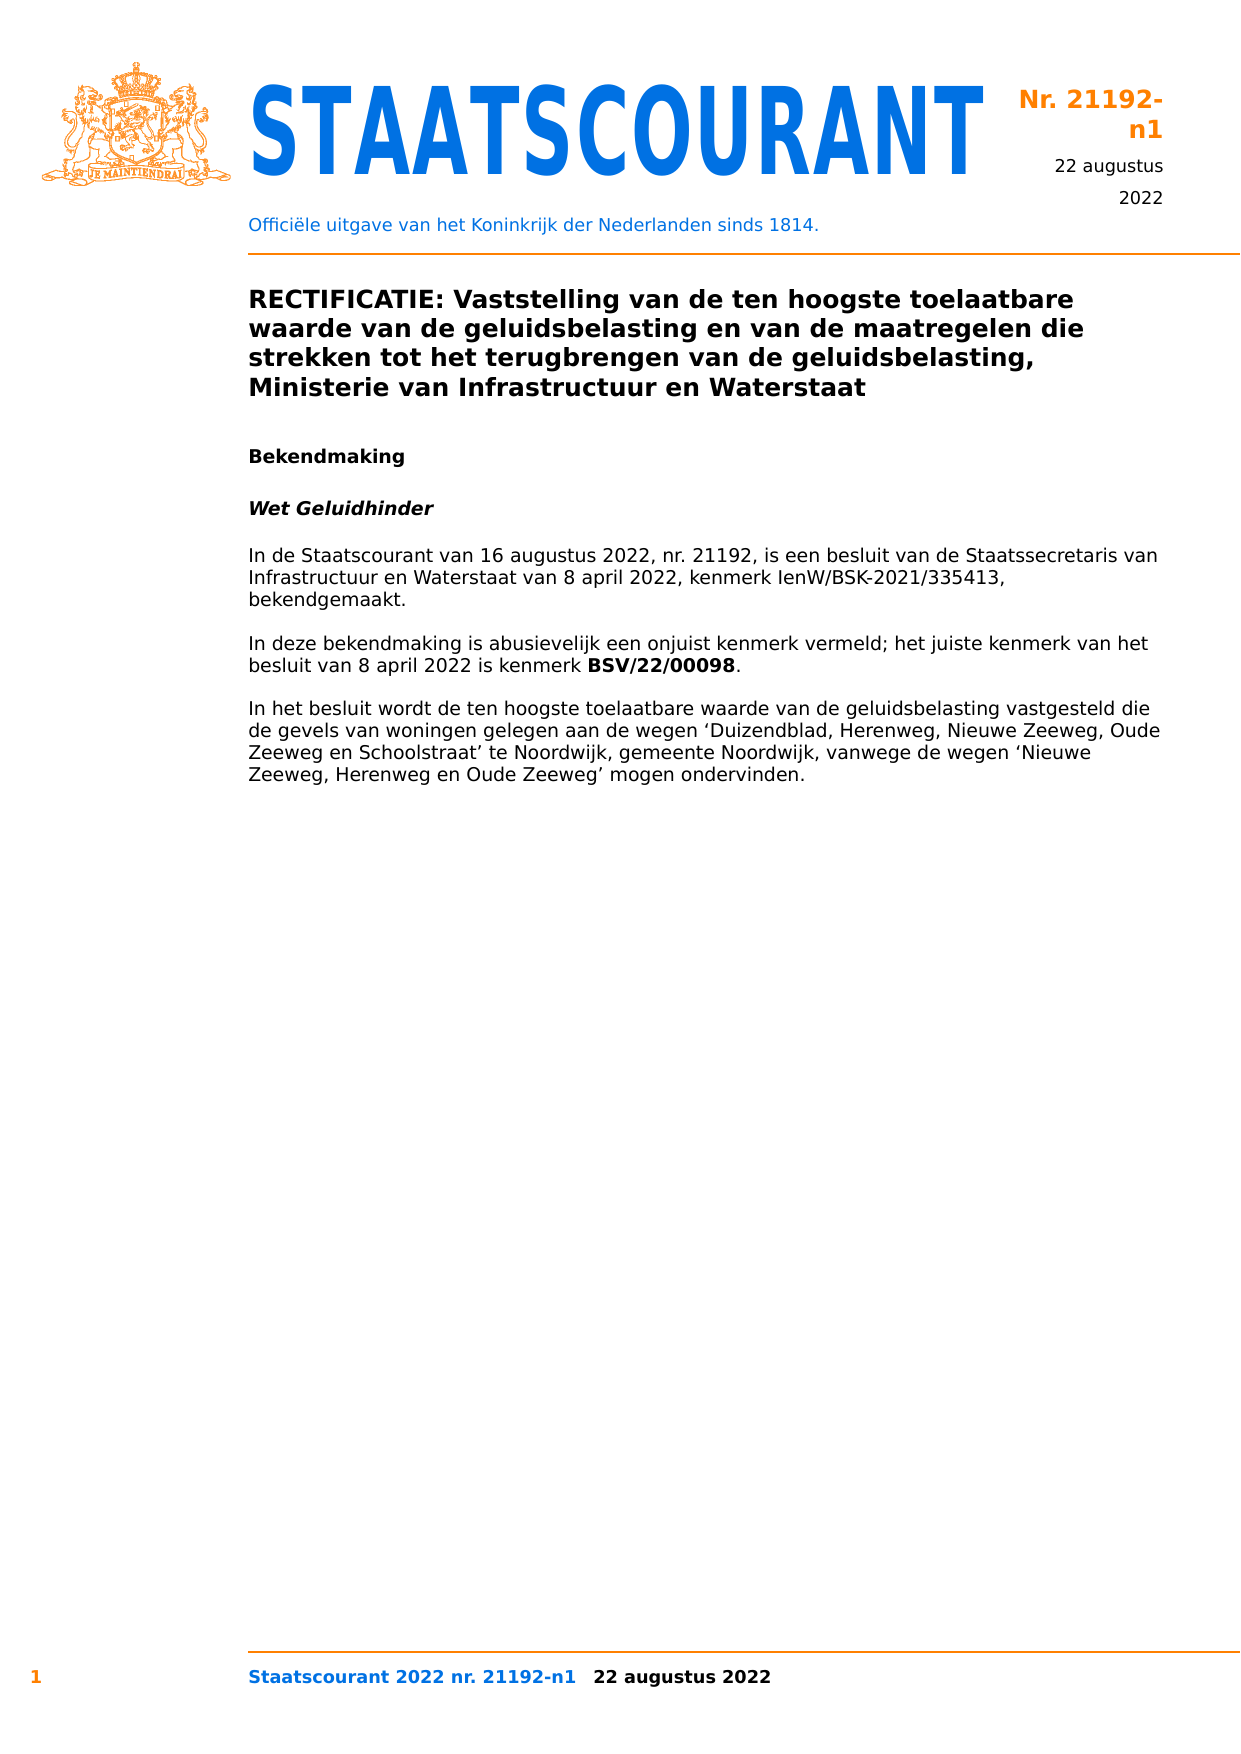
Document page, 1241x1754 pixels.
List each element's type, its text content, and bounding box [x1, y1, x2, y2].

table_header [25, 62, 248, 253]
table_header STAATSCOURANT [248, 62, 998, 215]
text In deze bekendmaking is abusievelijk een onjuist kenmerk vermeld; het juiste kenmerk van het besluit van 8 april 2022 is kenmerk BSV/22/00098. [248, 632, 1163, 676]
subtitle Wet Geluidhinder [248, 498, 1163, 520]
table_cell 2022 [998, 183, 1240, 215]
subtitle Bekendmaking [248, 446, 1163, 468]
picture [41, 62, 231, 186]
table_header Nr. 21192-n1 [998, 62, 1240, 150]
table_cell Officiële uitgave van het Koninkrijk der Nederlanden sinds 1814. [248, 215, 1240, 253]
text In het besluit wordt de ten hoogste toelaatbare waarde van de geluidsbelasting vastgesteld die de gevels van woningen gelegen aan de wegen ‘Duizendblad, Herenweg, Nieuwe Zeeweg, Oude Zeeweg en Schoolstraat’ te Noordwijk, gemeente Noordwijk, vanwege de wegen ‘Nieuwe Zeeweg, Herenweg en Oude Zeeweg’ mogen ondervinden. [248, 698, 1163, 786]
subtitle RECTIFICATIE: Vaststelling van de ten hoogste toelaatbare waarde van de geluidsbelasting en van de maatregelen die strekken tot het terugbrengen van de geluidsbelasting, Ministerie van Infrastructuur en Waterstaat [248, 285, 1163, 402]
table_cell 22 augustus [998, 150, 1240, 182]
text In de Staatscourant van 16 augustus 2022, nr. 21192, is een besluit van de Staatssecretaris van Infrastructuur en Waterstaat van 8 april 2022, kenmerk IenW/BSK-2021/335413, bekendgemaakt. [248, 545, 1163, 611]
